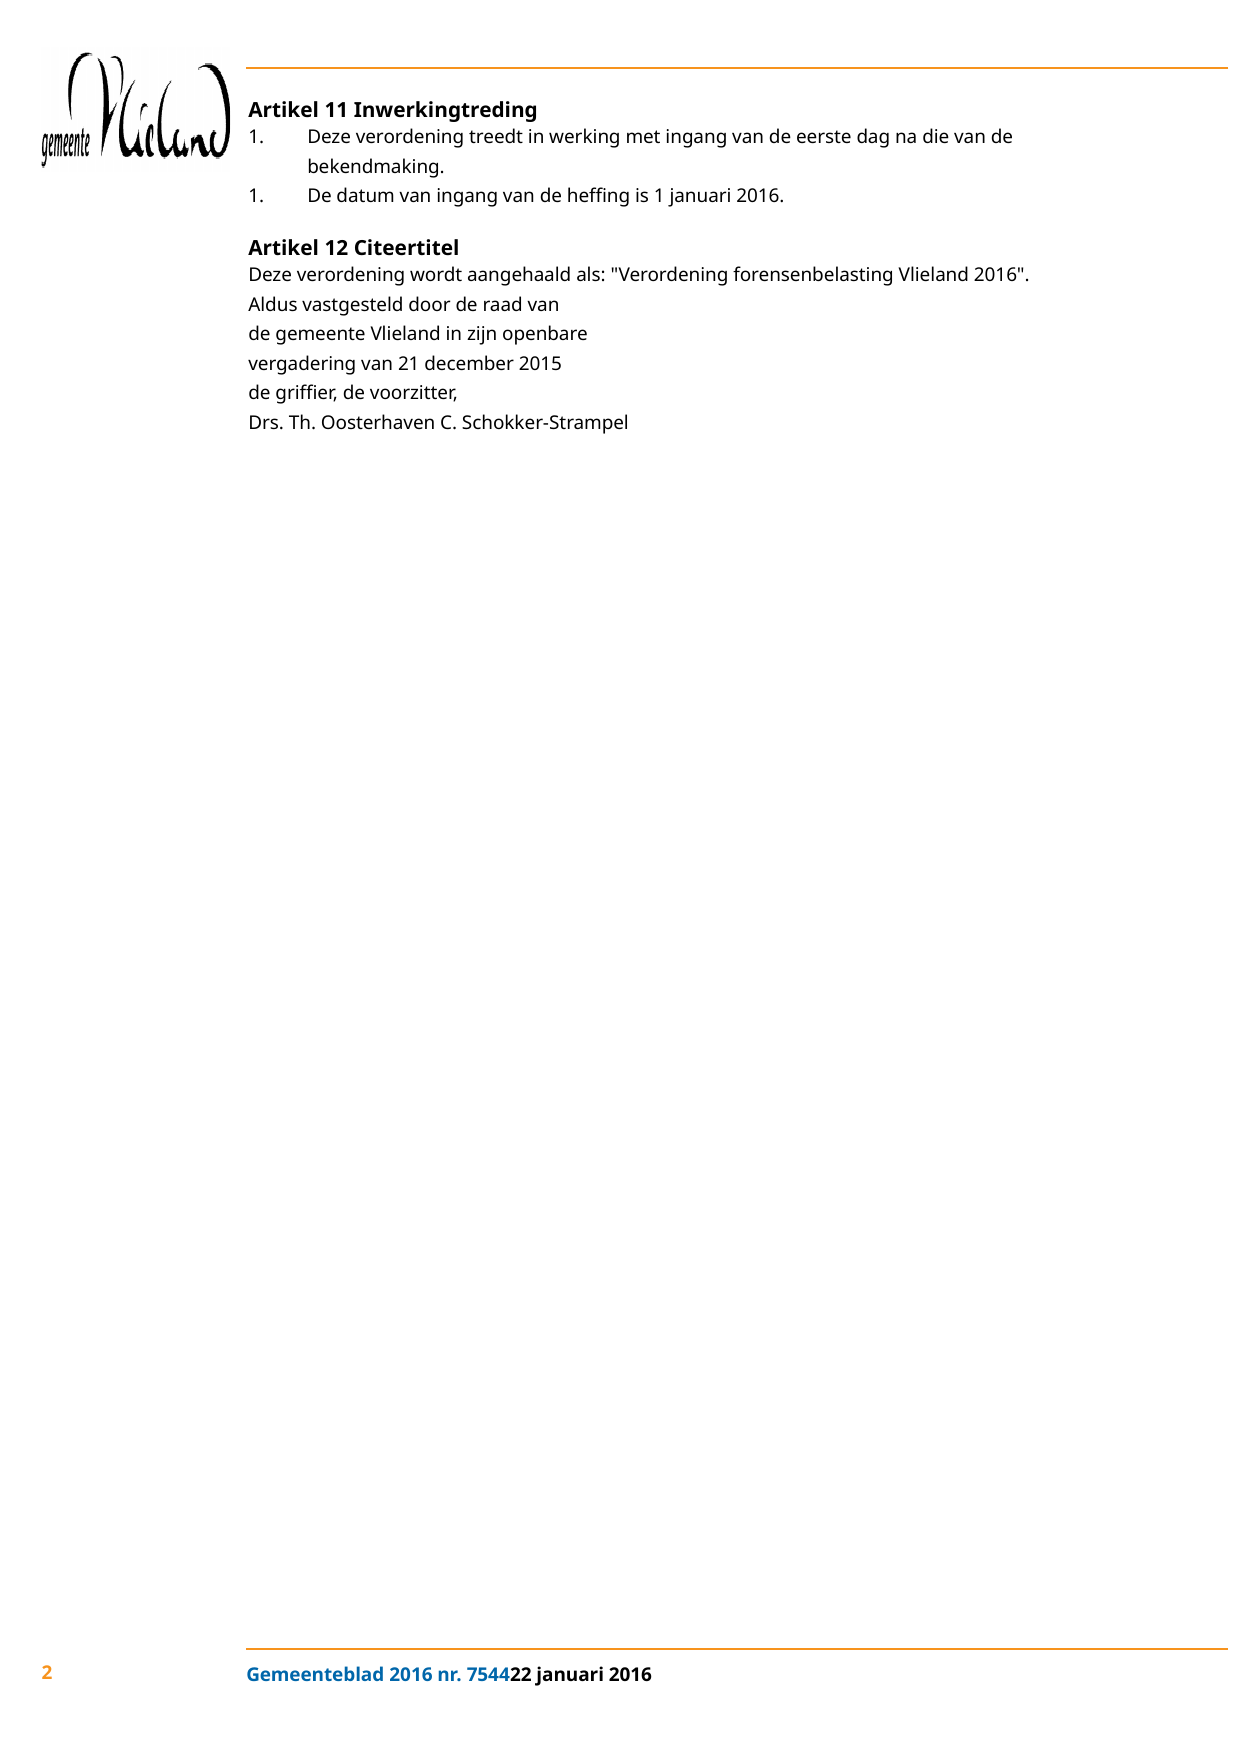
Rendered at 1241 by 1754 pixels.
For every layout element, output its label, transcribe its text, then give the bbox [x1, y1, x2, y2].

text vergadering van 21 december 2015 [248, 350, 1152, 376]
picture [41, 47, 231, 172]
text Drs. Th. Oosterhaven C. Schokker-Strampel [248, 409, 1152, 435]
list Deze verordening treedt in werking met ingang van de eerste dag na die van de bekendmaking. [248, 123, 1152, 178]
text Deze verordening wordt aangehaald als: "Verordening forensenbelasting Vlieland 2016". [248, 261, 1152, 287]
text Artikel 11 Inwerkingtreding [248, 95, 1152, 123]
text Artikel 12 Citeertitel [248, 233, 1152, 261]
text Aldus vastgesteld door de raad van [248, 291, 1152, 317]
text de gemeente Vlieland in zijn openbare [248, 320, 1152, 346]
list De datum van ingang van de heffing is 1 januari 2016. [248, 182, 1152, 208]
text de griffier, de voorzitter, [248, 379, 1152, 405]
